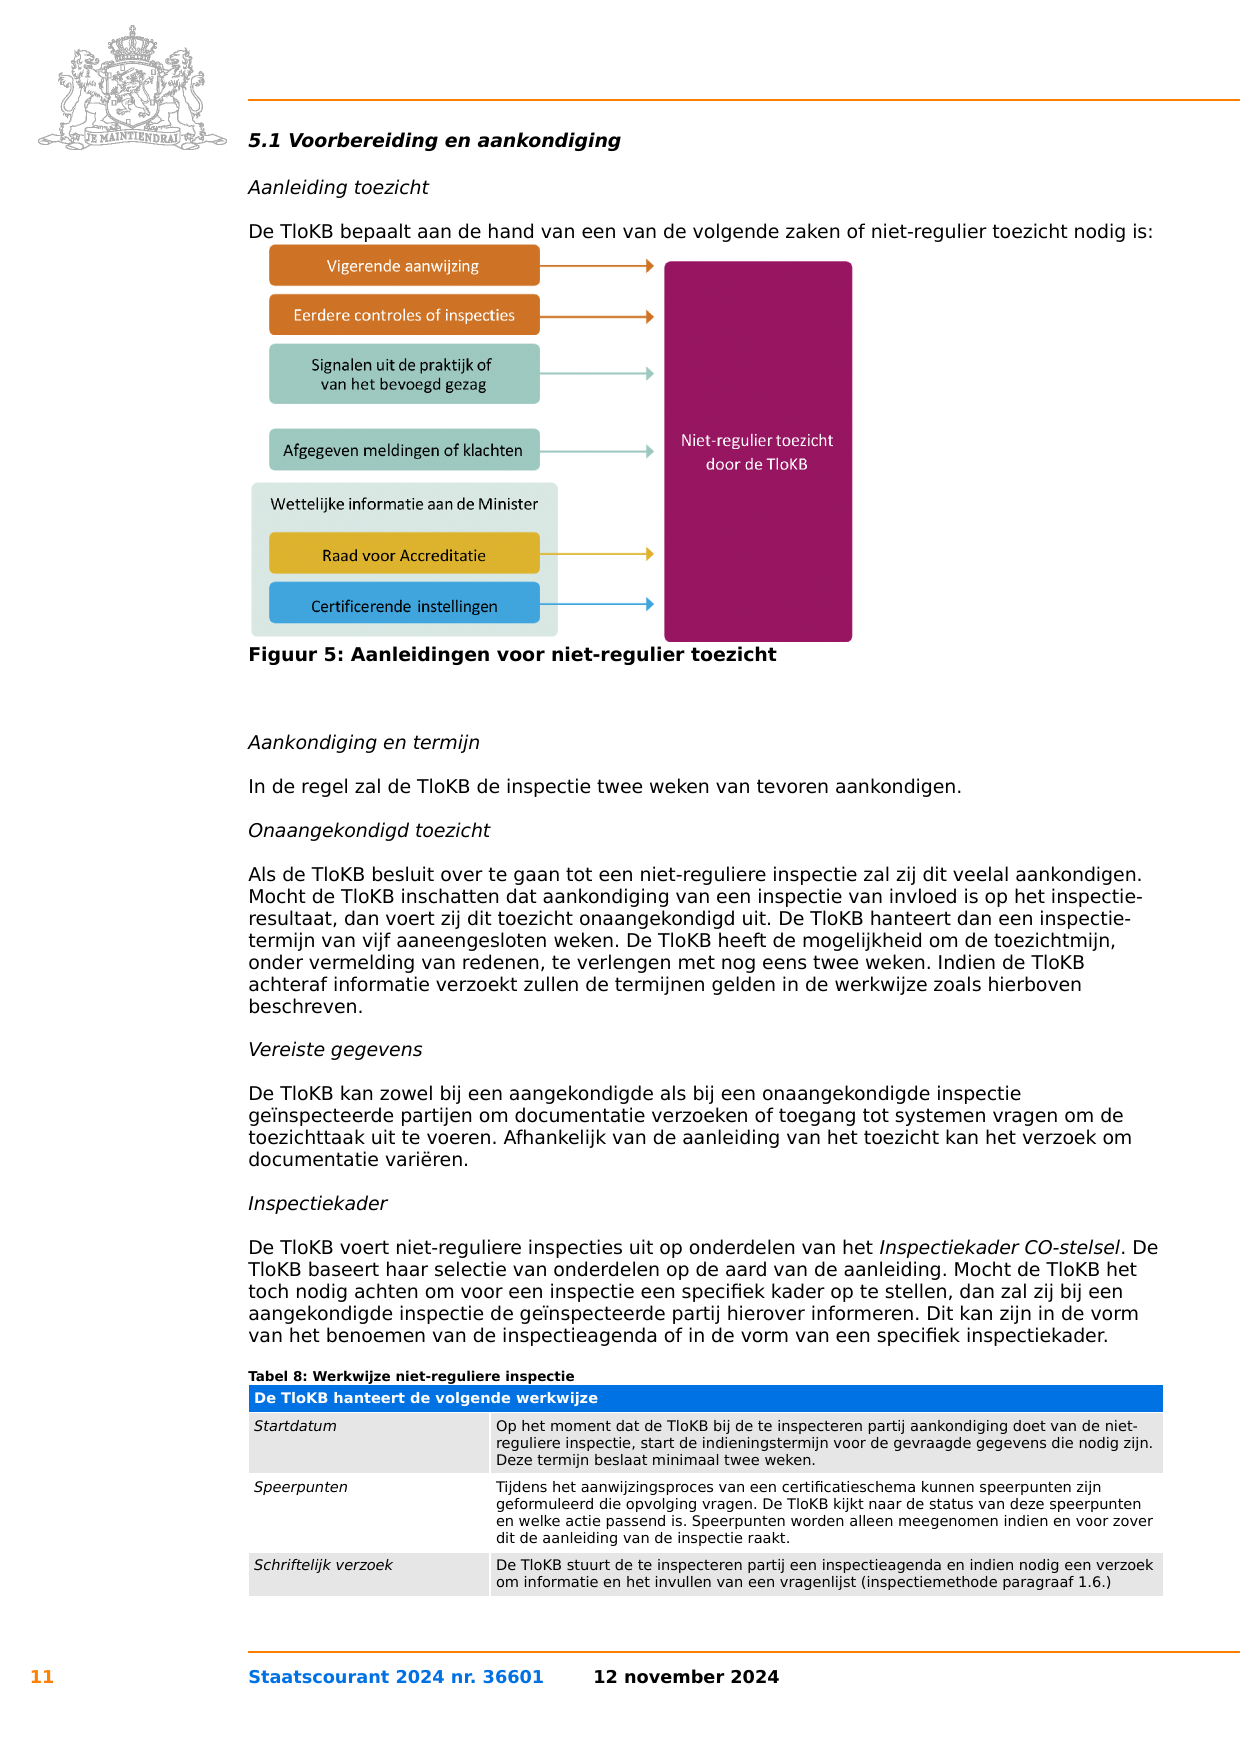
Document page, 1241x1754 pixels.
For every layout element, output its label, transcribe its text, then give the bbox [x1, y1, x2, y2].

subtitle Aankondiging en termijn [248, 732, 1163, 754]
text De TloKB kan zowel bij een aangekondigde als bij een onaangekondigde inspectie geïnspecteerde partijen om documentatie verzoeken of toegang tot systemen vragen om de toezichttaak uit te voeren. Afhankelijk van de aanleiding van het toezicht kan het verzoek om documentatie variëren. [248, 1083, 1163, 1171]
text Als de TloKB besluit over te gaan tot een niet-reguliere inspectie zal zij dit veelal aankondigen. Mocht de TloKB inschatten dat aankondiging van een inspectie van invloed is op het inspectie- resultaat, dan voert zij dit toezicht onaangekondigd uit. De TloKB hanteert dan een inspectie- termijn van vijf aaneengesloten weken. De TloKB heeft de mogelijkheid om de toezichtmijn, onder vermelding van redenen, te verlengen met nog eens twee weken. Indien de TloKB achteraf informatie verzoekt zullen de termijnen gelden in de werkwijze zoals hierboven beschreven. [248, 864, 1163, 1017]
table_cell Tijdens het aanwijzingsproces van een certificatieschema kunnen speerpunten zijn geformuleerd die opvolging vragen. De TloKB kijkt naar de status van deze speerpunten en welke actie passend is. Speerpunten worden alleen meegenomen indien en voor zover dit de aanleiding van de inspectie raakt. [491, 1474, 1163, 1551]
table_header Tabel 8: Werkwijze niet-reguliere inspectie [248, 1369, 1163, 1384]
table_cell Startdatum [249, 1413, 489, 1473]
text De TloKB voert niet-reguliere inspecties uit op onderdelen van het Inspectiekader CO-stelsel. De TloKB baseert haar selectie van onderdelen op de aard van de aanleiding. Mocht de TloKB het toch nodig achten om voor een inspectie een specifiek kader op te stellen, dan zal zij bij een aangekondigde inspectie de geïnspecteerde partij hierover informeren. Dit kan zijn in de vorm van het benoemen van de inspectieagenda of in de vorm van een specifiek inspectiekader. [248, 1237, 1163, 1347]
subtitle Onaangekondigd toezicht [248, 820, 1163, 842]
table_cell Schriftelijk verzoek [249, 1553, 489, 1596]
subtitle Inspectiekader [248, 1193, 1163, 1215]
subtitle 5.1 Voorbereiding en aankondiging [248, 130, 1163, 152]
text In de regel zal de TloKB de inspectie twee weken van tevoren aankondigen. [248, 776, 1163, 798]
table_cell Speerpunten [249, 1474, 489, 1551]
table_cell De TloKB hanteert de volgende werkwijze [249, 1385, 1163, 1412]
table_cell De TloKB stuurt de te inspecteren partij een inspectieagenda en indien nodig een verzoek om informatie en het invullen van een vragenlijst (inspectiemethode paragraaf 1.6.) [491, 1553, 1163, 1596]
table_cell Op het moment dat de TloKB bij de te inspecteren partij aankondiging doet van de niet-reguliere inspectie, start de indieningstermijn voor de gevraagde gegevens die nodig zijn. Deze termijn beslaat minimaal twee weken. [491, 1413, 1163, 1473]
picture [248, 242, 857, 645]
subtitle Vereiste gegevens [248, 1039, 1163, 1061]
subtitle Aanleiding toezicht [248, 177, 1163, 199]
picture [38, 25, 227, 150]
text De TloKB bepaalt aan de hand van een van de volgende zaken of niet-regulier toezicht nodig is: Figuur 5: Aanleidingen voor niet-regulier toezicht [248, 221, 1163, 710]
